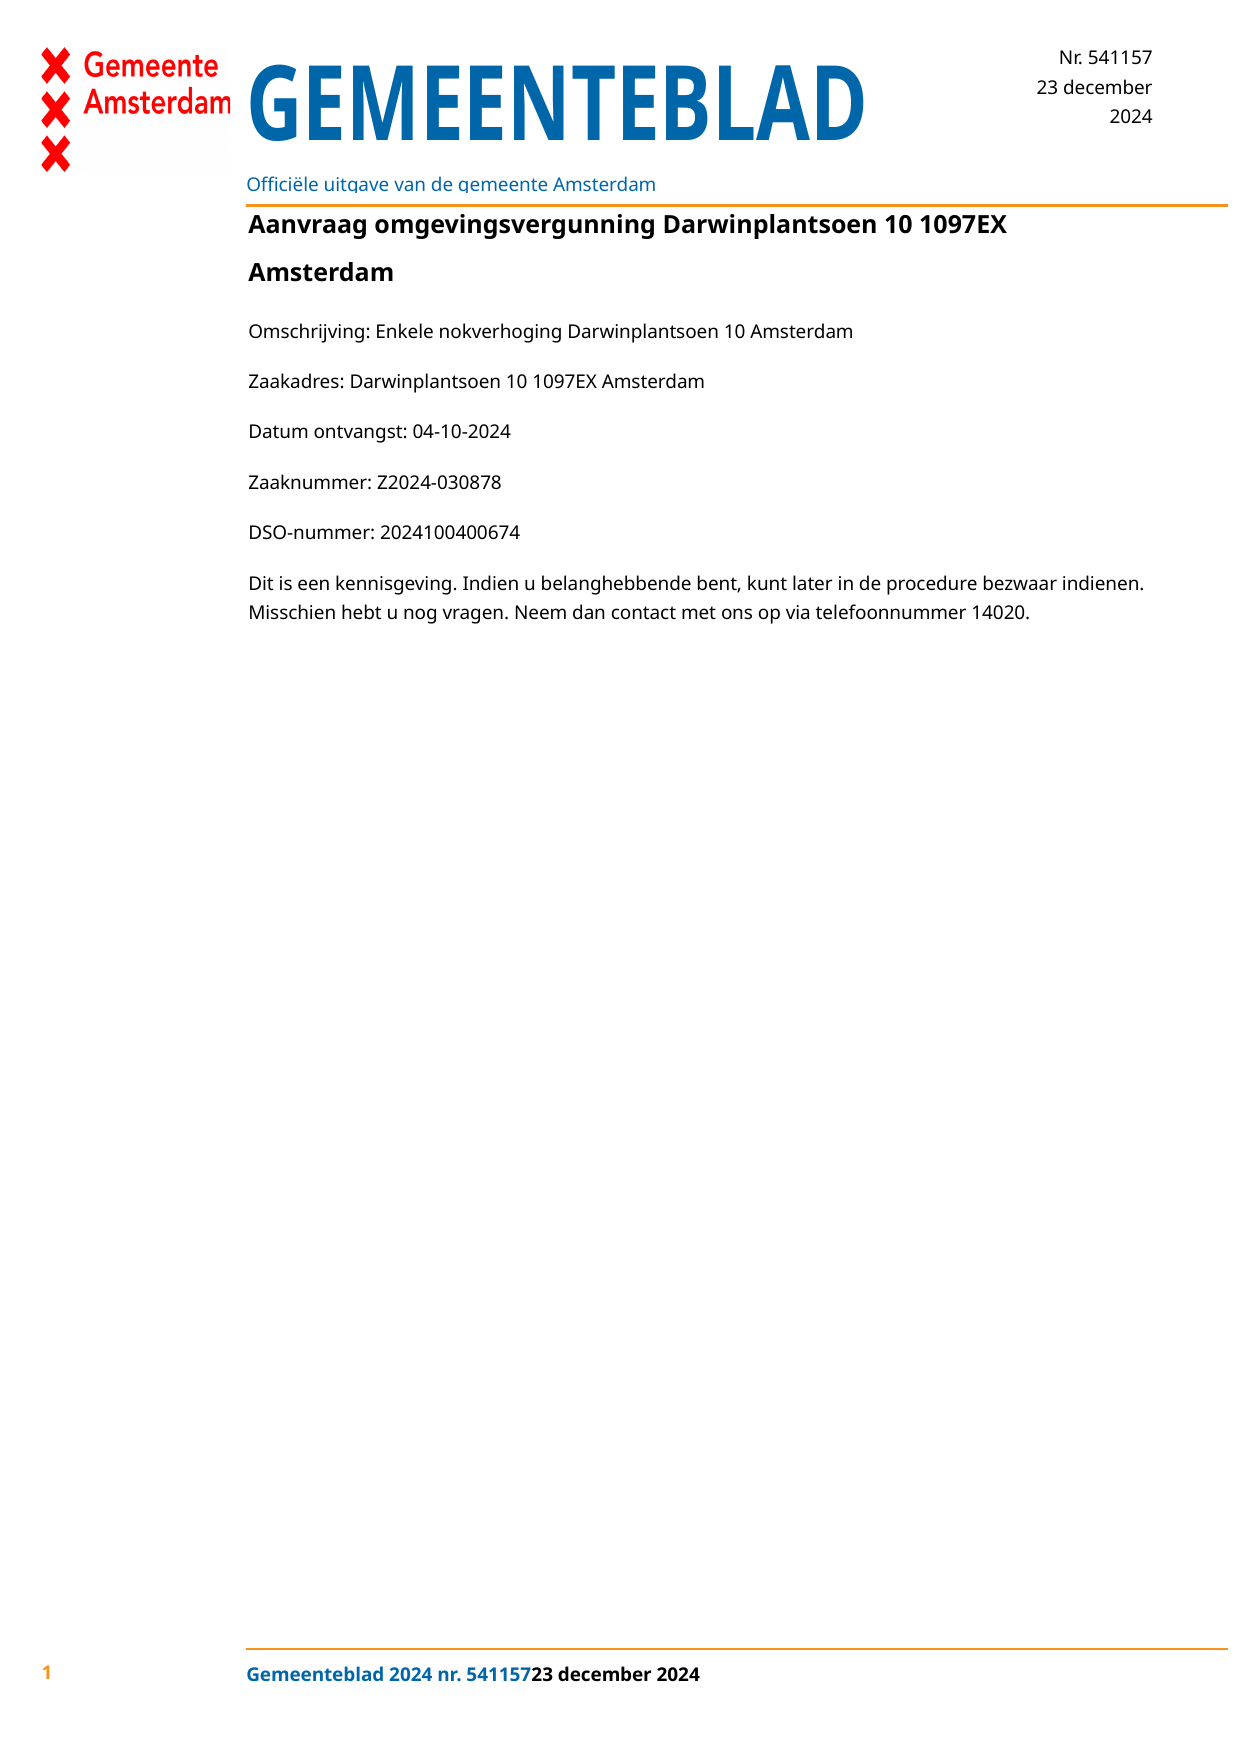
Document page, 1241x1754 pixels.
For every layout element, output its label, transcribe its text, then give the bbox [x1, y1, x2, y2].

text Omschrijving: Enkele nokverhoging Darwinplantsoen 10 Amsterdam [248, 318, 1152, 344]
text Zaakadres: Darwinplantsoen 10 1097EX Amsterdam [248, 368, 1152, 394]
text Aanvraag omgevingsvergunning Darwinplantsoen 10 1097EX Amsterdam [248, 207, 1152, 288]
text Zaaknummer: Z2024-030878 [248, 469, 1152, 495]
text Datum ontvangst: 04-10-2024 [248, 419, 1152, 444]
text DSO-nummer: 2024100400674 [248, 519, 1152, 545]
text Dit is een kennisgeving. Indien u belanghebbende bent, kunt later in de procedure bezwaar indienen. Misschien hebt u nog vragen. Neem dan contact met ons op via telefoonnummer 14020. [248, 570, 1152, 625]
picture [41, 47, 231, 172]
